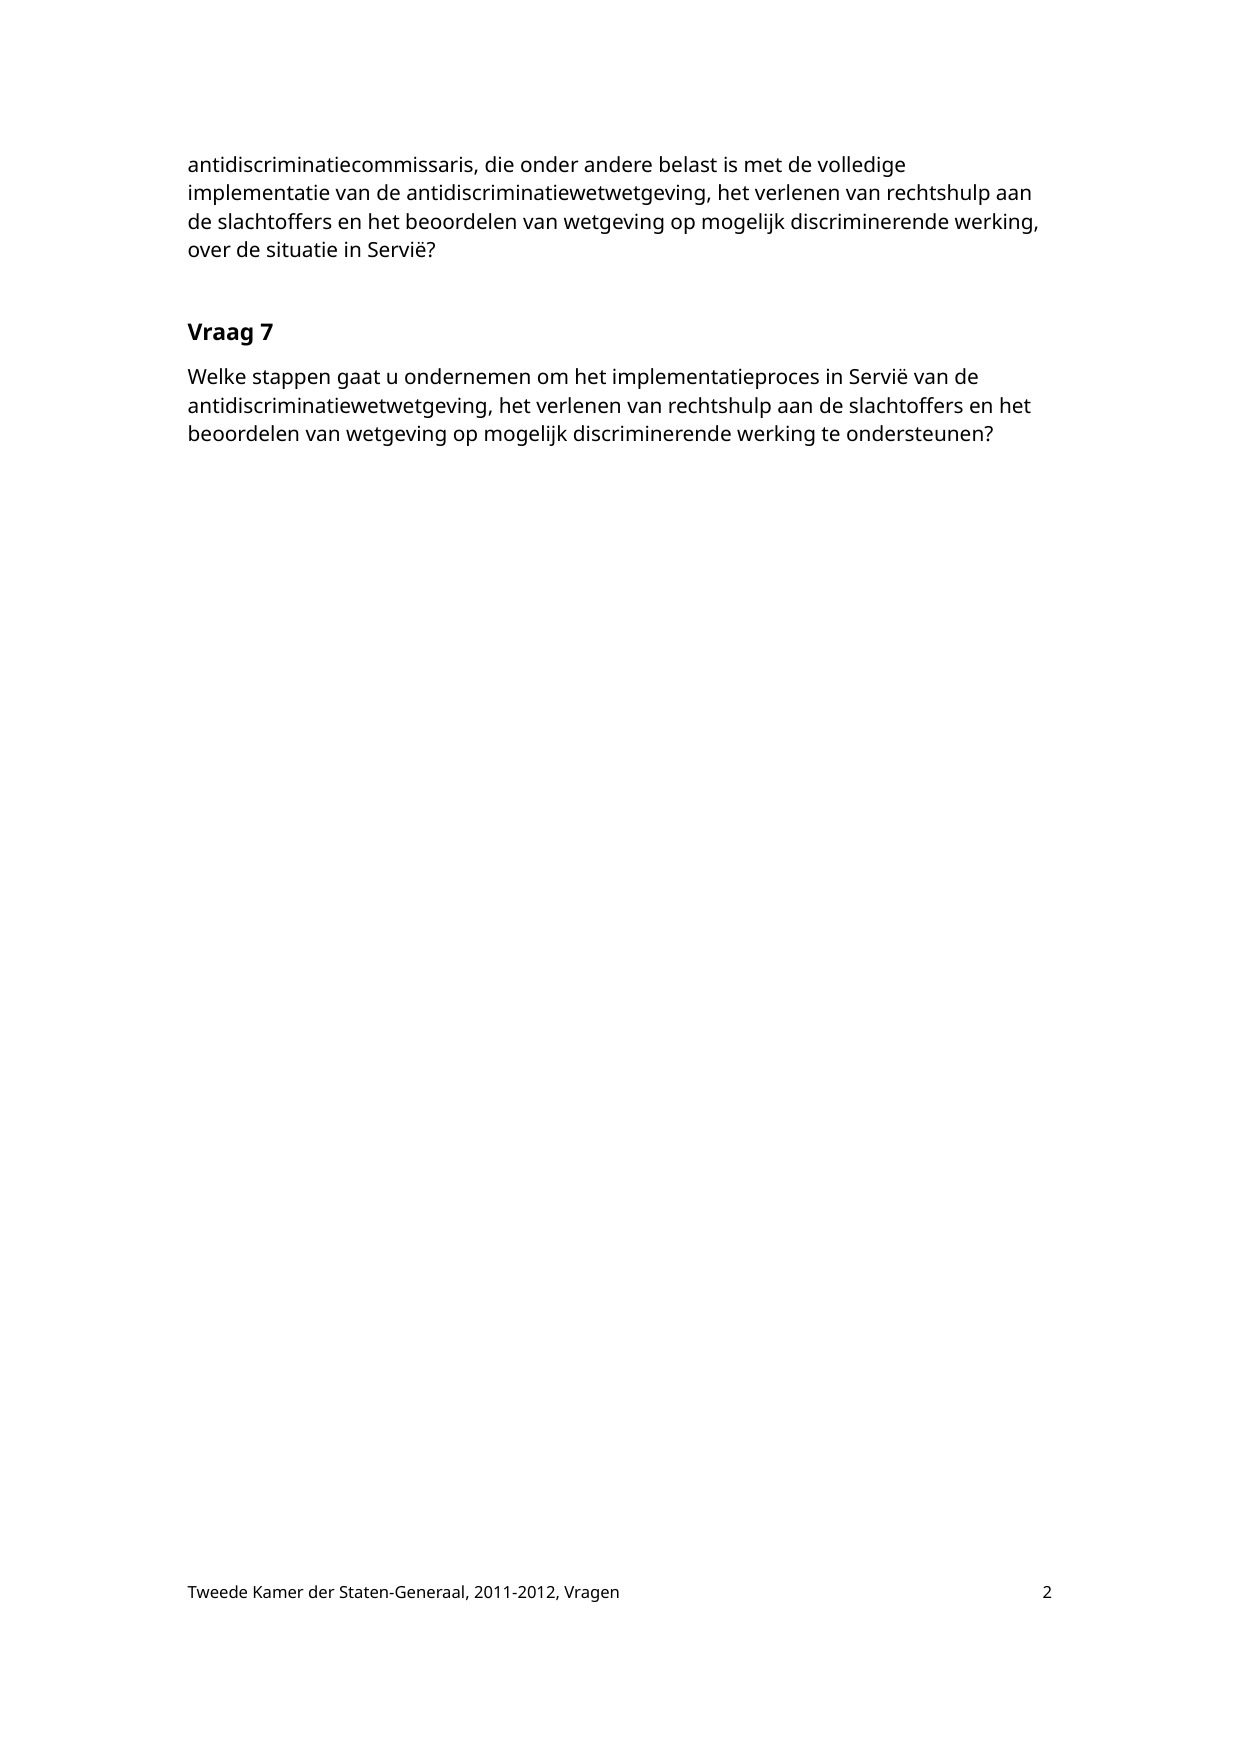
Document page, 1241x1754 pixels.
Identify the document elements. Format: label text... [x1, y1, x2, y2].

text Welke stappen gaat u ondernemen om het implementatieproces in Servië van de antidiscriminatiewetwetgeving, het verlenen van rechtshulp aan de slachtoffers en het beoordelen van wetgeving op mogelijk discriminerende werking te ondersteunen? [187, 362, 1053, 448]
text antidiscriminatiecommissaris, die onder andere belast is met de volledige implementatie van de antidiscriminatiewetwetgeving, het verlenen van rechtshulp aan de slachtoffers en het beoordelen van wetgeving op mogelijk discriminerende werking, over de situatie in Servië? [187, 150, 1053, 264]
subtitle Vraag 7 [187, 316, 1053, 347]
